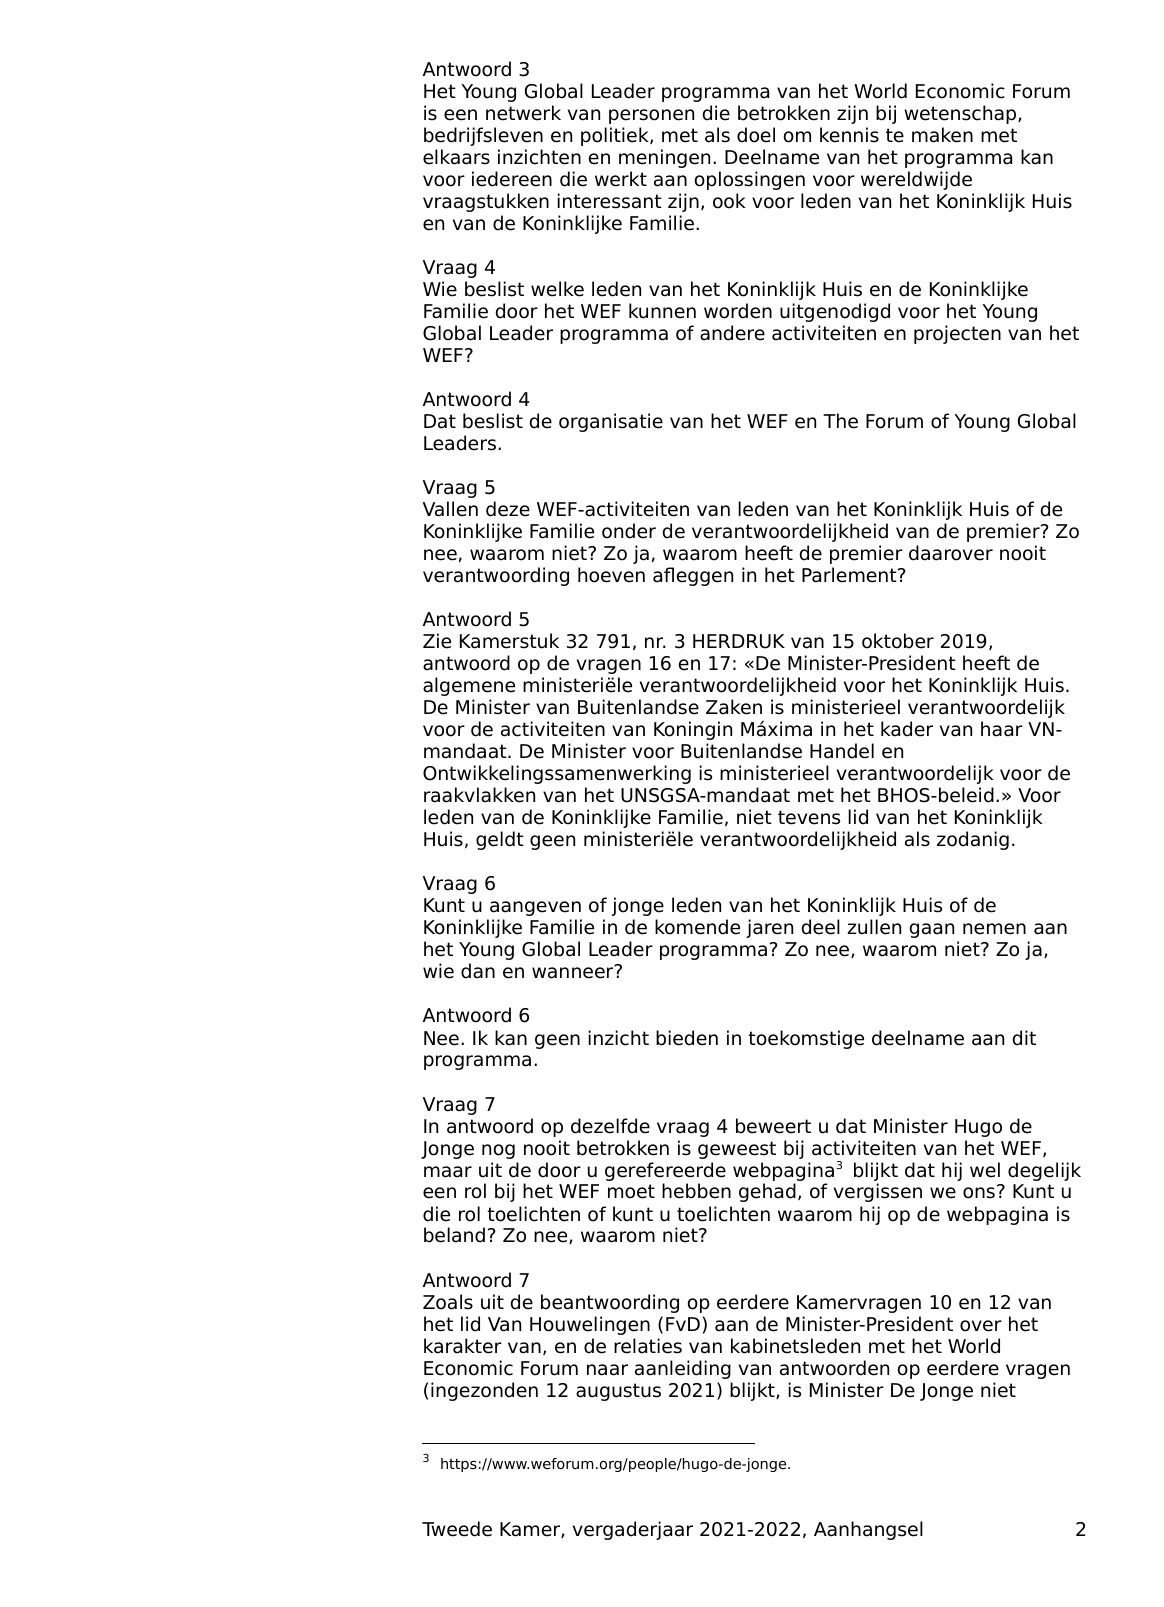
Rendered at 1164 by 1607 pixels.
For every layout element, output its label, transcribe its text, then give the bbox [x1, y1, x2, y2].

text Vallen deze WEF-activiteiten van leden van het Koninklijk Huis of de Koninklijke Familie onder de verantwoordelijkheid van de premier? Zo nee, waarom niet? Zo ja, waarom heeft de premier daarover nooit verantwoording hoeven afleggen in het Parlement? [422, 499, 1087, 587]
text Dat beslist de organisatie van het WEF en The Forum of Young Global Leaders. [422, 411, 1087, 455]
text Antwoord 6 [422, 1005, 1087, 1027]
text In antwoord op dezelfde vraag 4 beweert u dat Minister Hugo de Jonge nog nooit betrokken is geweest bij activiteiten van het WEF, maar uit de door u gerefereerde webpagina blijkt dat hij wel degelijk een rol bij het WEF moet hebben gehad, of vergissen we ons? Kunt u die rol toelichten of kunt u toelichten waarom hij op de webpagina is beland? Zo nee, waarom niet? [422, 1116, 1087, 1247]
text Vraag 4 [422, 257, 1087, 279]
text Antwoord 4 [422, 389, 1087, 411]
text Kunt u aangeven of jonge leden van het Koninklijk Huis of de Koninklijke Familie in de komende jaren deel zullen gaan nemen aan het Young Global Leader programma? Zo nee, waarom niet? Zo ja, wie dan en wanneer? [422, 895, 1087, 983]
text Nee. Ik kan geen inzicht bieden in toekomstige deelname aan dit programma. [422, 1027, 1087, 1071]
text Antwoord 5 [422, 609, 1087, 631]
text Vraag 7 [422, 1093, 1087, 1116]
text Zie Kamerstuk 32 791, nr. 3 HERDRUK van 15 oktober 2019, antwoord op de vragen 16 en 17: «De Minister-President heeft de algemene ministeriële verantwoordelijkheid voor het Koninklijk Huis. De Minister van Buitenlandse Zaken is ministerieel verantwoordelijk voor de activiteiten van Koningin Máxima in het kader van haar VN-mandaat. De Minister voor Buitenlandse Handel en Ontwikkelingssamenwerking is ministerieel verantwoordelijk voor de raakvlakken van het UNSGSA-mandaat met het BHOS-beleid.» Voor leden van de Koninklijke Familie, niet tevens lid van het Koninklijk Huis, geldt geen ministeriële verantwoordelijkheid als zodanig. [422, 631, 1087, 851]
text Zoals uit de beantwoording op eerdere Kamervragen 10 en 12 van het lid Van Houwelingen (FvD) aan de Minister-President over het karakter van, en de relaties van kabinetsleden met het World Economic Forum naar aanleiding van antwoorden op eerdere vragen (ingezonden 12 augustus 2021) blijkt, is Minister De Jonge niet [422, 1292, 1087, 1401]
text Antwoord 7 [422, 1269, 1087, 1292]
text Wie beslist welke leden van het Koninklijk Huis en de Koninklijke Familie door het WEF kunnen worden uitgenodigd voor het Young Global Leader programma of andere activiteiten en projecten van het WEF? [422, 279, 1087, 367]
text Antwoord 3 [422, 59, 1087, 81]
text Vraag 5 [422, 477, 1087, 499]
text Vraag 6 [422, 873, 1087, 895]
text https://www.weforum.org/people/hugo-de-jonge. [422, 1452, 1087, 1474]
text Het Young Global Leader programma van het World Economic Forum is een netwerk van personen die betrokken zijn bij wetenschap, bedrijfsleven en politiek, met als doel om kennis te maken met elkaars inzichten en meningen. Deelname van het programma kan voor iedereen die werkt aan oplossingen voor wereldwijde vraagstukken interessant zijn, ook voor leden van het Koninklijk Huis en van de Koninklijke Familie. [422, 81, 1087, 235]
